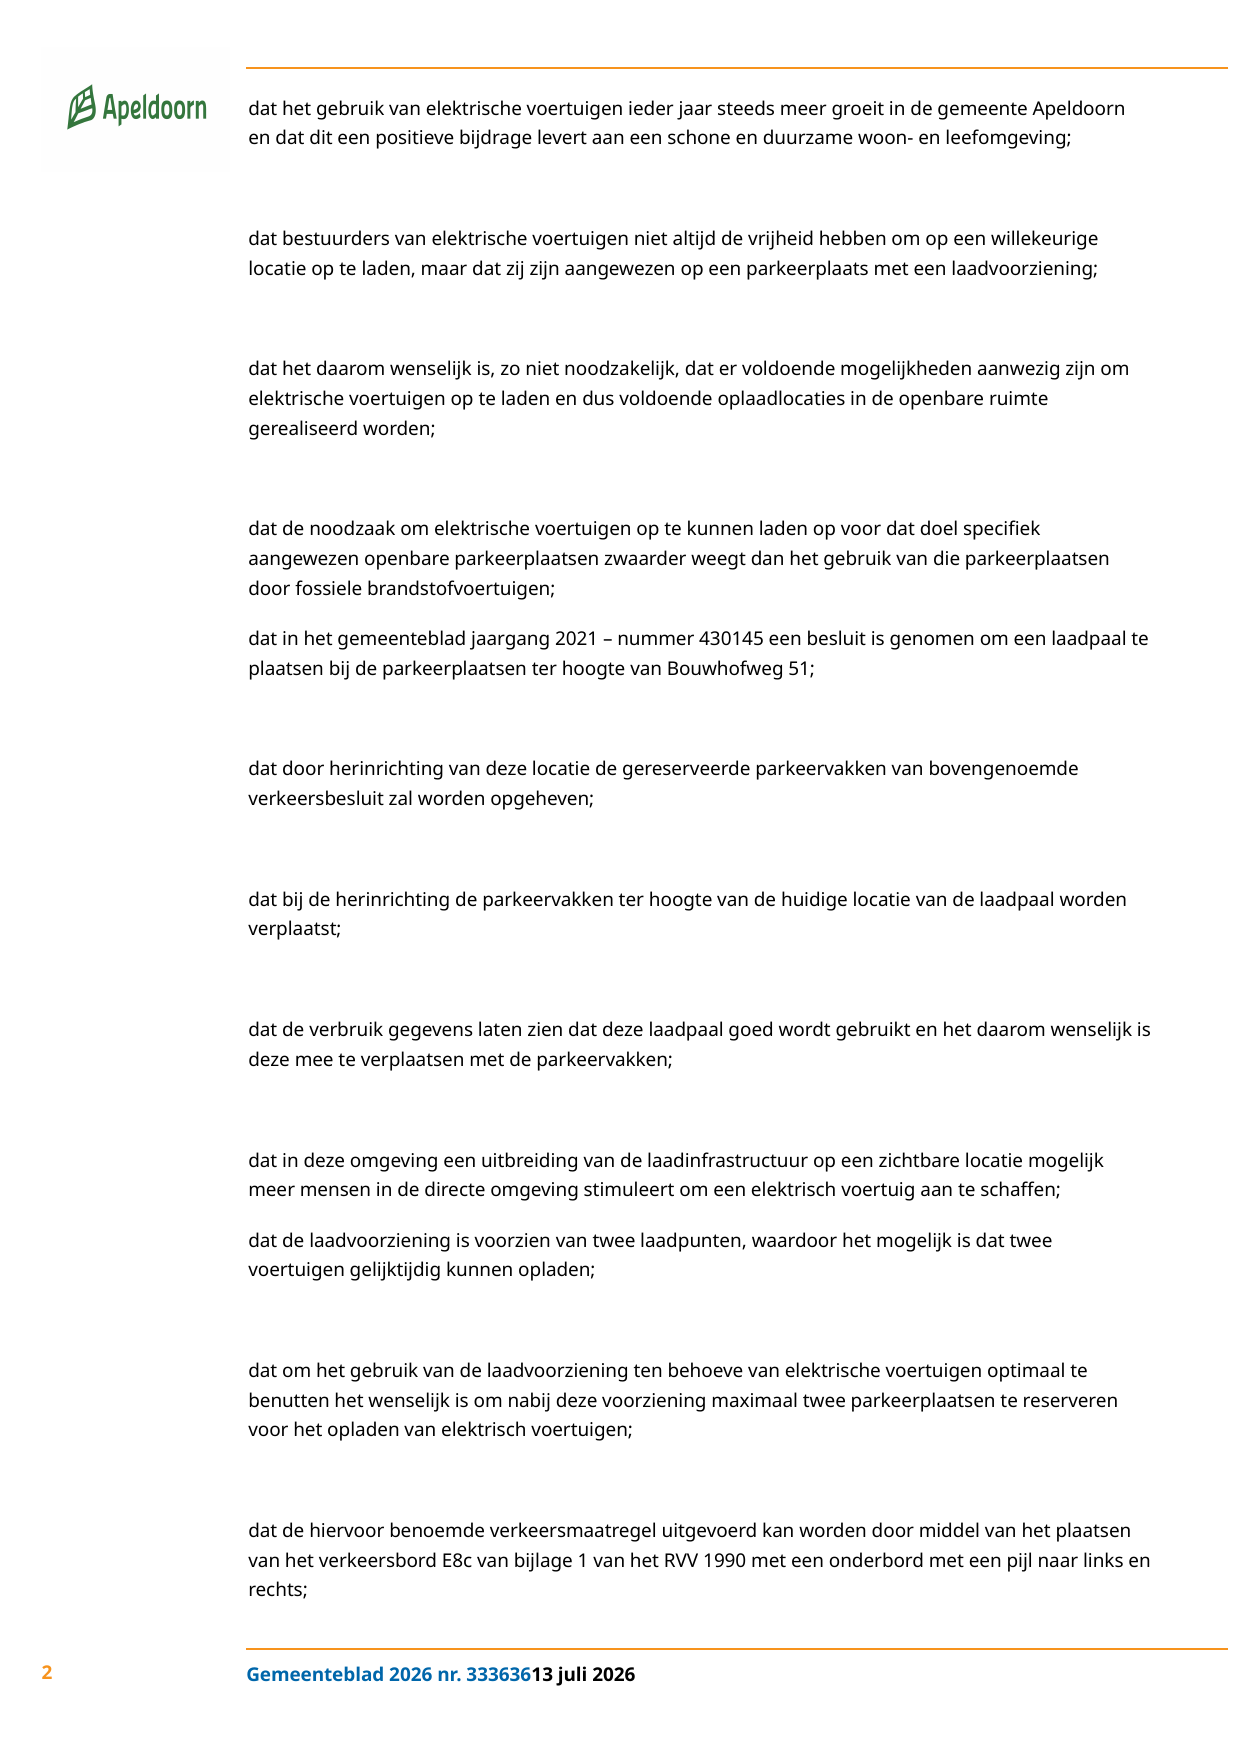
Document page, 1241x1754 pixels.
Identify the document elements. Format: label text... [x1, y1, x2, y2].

text dat de laadvoorziening is voorzien van twee laadpunten, waardoor het mogelijk is dat twee voertuigen gelijktijdig kunnen opladen; [248, 1227, 1152, 1282]
text dat bij de herinrichting de parkeervakken ter hoogte van de huidige locatie van de laadpaal worden verplaatst; [248, 886, 1152, 941]
text dat de noodzaak om elektrische voertuigen op te kunnen laden op voor dat doel specifiek aangewezen openbare parkeerplaatsen zwaarder weegt dan het gebruik van die parkeerplaatsen door fossiele brandstofvoertuigen; [248, 516, 1152, 601]
text dat om het gebruik van de laadvoorziening ten behoeve van elektrische voertuigen optimaal te benutten het wenselijk is om nabij deze voorziening maximaal twee parkeerplaatsen te reserveren voor het opladen van elektrisch voertuigen; [248, 1357, 1152, 1442]
text dat in deze omgeving een uitbreiding van de laadinfrastructuur op een zichtbare locatie mogelijk meer mensen in de directe omgeving stimuleert om een elektrisch voertuig aan te schaffen; [248, 1147, 1152, 1202]
text dat in het gemeenteblad jaargang 2021 – nummer 430145 een besluit is genomen om een laadpaal te plaatsen bij de parkeerplaatsen ter hoogte van Bouwhofweg 51; [248, 625, 1152, 681]
text dat door herinrichting van deze locatie de gereserveerde parkeervakken van bovengenoemde verkeersbesluit zal worden opgeheven; [248, 756, 1152, 811]
text dat het gebruik van elektrische voertuigen ieder jaar steeds meer groeit in de gemeente Apeldoorn en dat dit een positieve bijdrage levert aan een schone en duurzame woon- en leefomgeving; [248, 95, 1152, 150]
text dat de hiervoor benoemde verkeersmaatregel uitgevoerd kan worden door middel van het plaatsen van het verkeersbord E8c van bijlage 1 van het RVV 1990 met een onderbord met een pijl naar links en rechts; [248, 1517, 1152, 1602]
text dat bestuurders van elektrische voertuigen niet altijd de vrijheid hebben om op een willekeurige locatie op te laden, maar dat zij zijn aangewezen op een parkeerplaats met een laadvoorziening; [248, 225, 1152, 281]
picture [41, 47, 231, 172]
text dat het daarom wenselijk is, zo niet noodzakelijk, dat er voldoende mogelijkheden aanwezig zijn om elektrische voertuigen op te laden en dus voldoende oplaadlocaties in de openbare ruimte gerealiseerd worden; [248, 356, 1152, 441]
text dat de verbruik gegevens laten zien dat deze laadpaal goed wordt gebruikt en het daarom wenselijk is deze mee te verplaatsen met de parkeervakken; [248, 1016, 1152, 1072]
